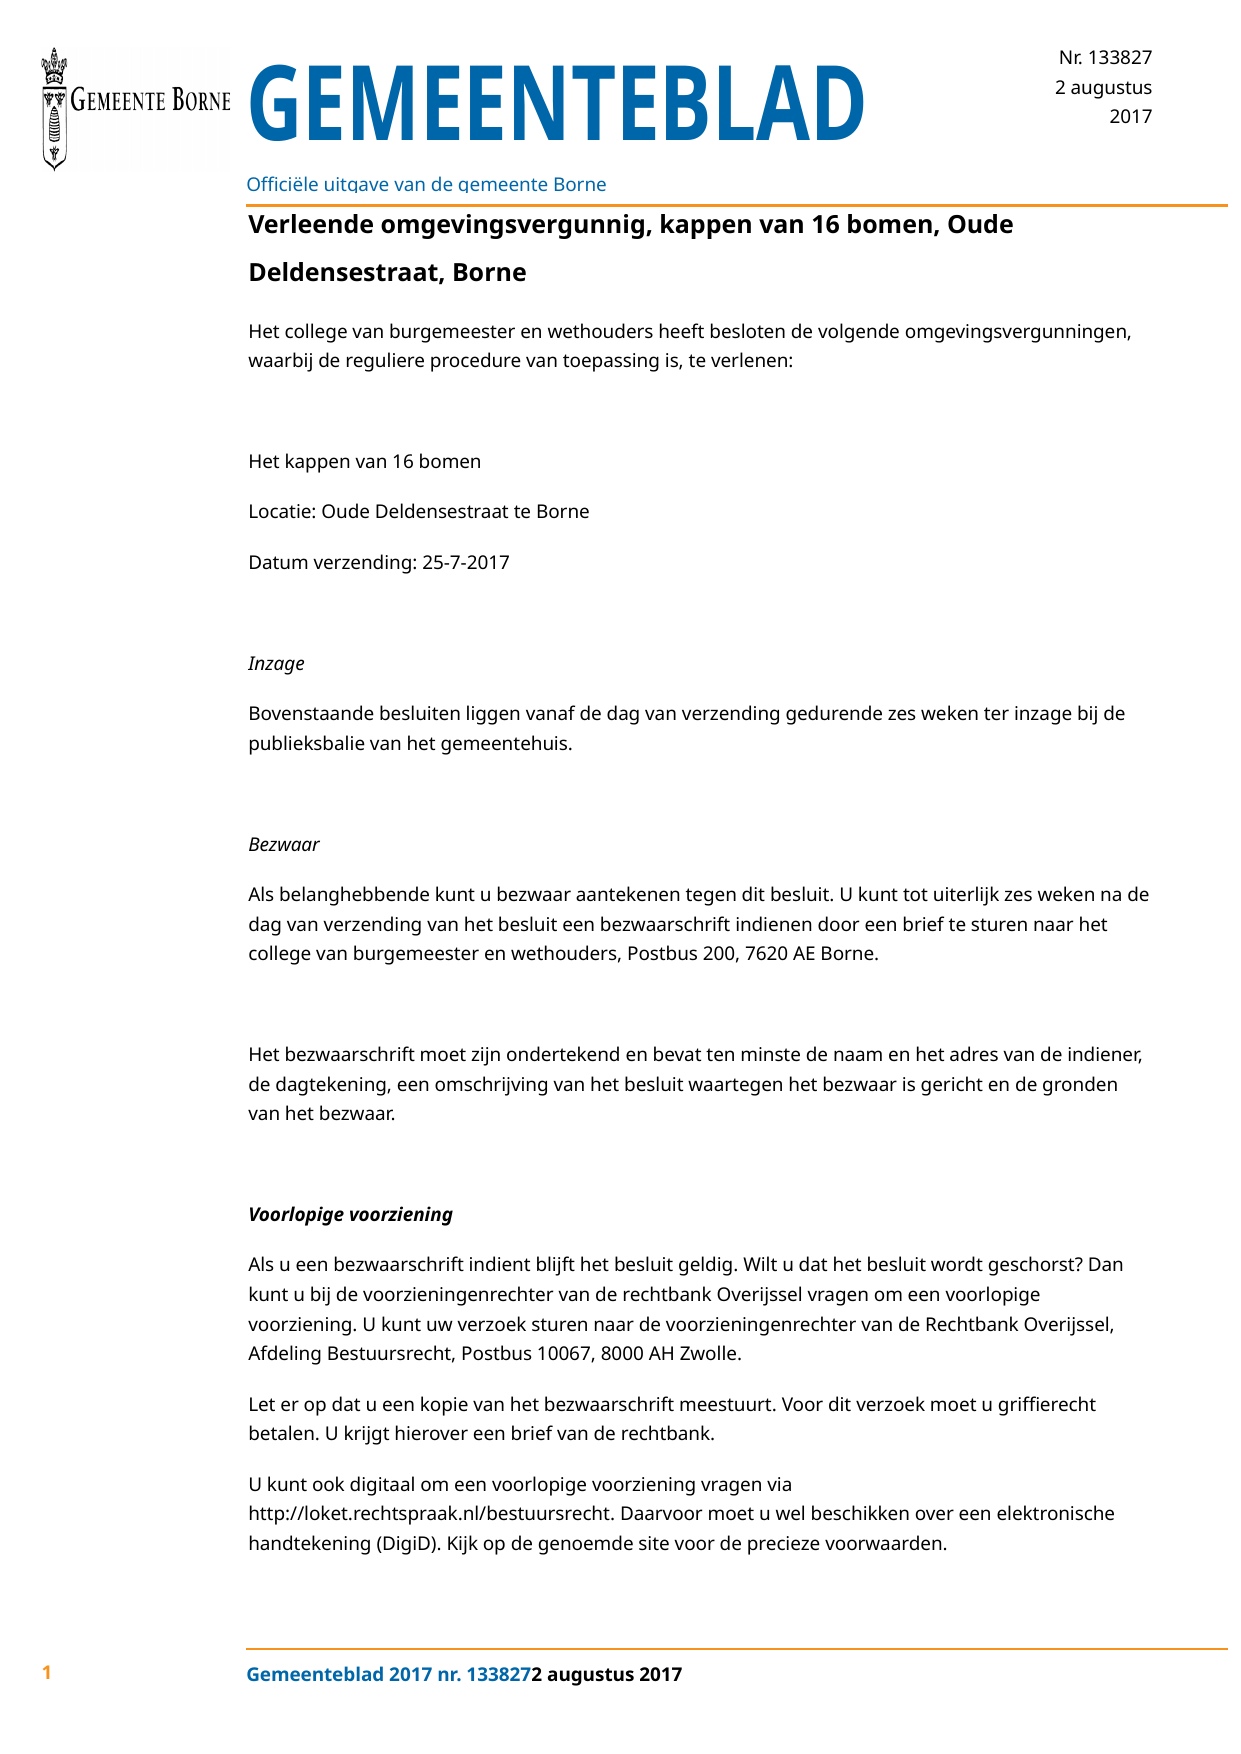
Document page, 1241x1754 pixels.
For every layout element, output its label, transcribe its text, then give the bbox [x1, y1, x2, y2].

text Verleende omgevingsvergunnig, kappen van 16 bomen, Oude Deldensestraat, Borne [248, 207, 1152, 288]
text Als belanghebbende kunt u bezwaar aantekenen tegen dit besluit. U kunt tot uiterlijk zes weken na de dag van verzending van het besluit een bezwaarschrift indienen door een brief te sturen naar het college van burgemeester en wethouders, Postbus 200, 7620 AE Borne. [248, 881, 1152, 966]
text Het bezwaarschrift moet zijn ondertekend en bevat ten minste de naam en het adres van de indiener, de dagtekening, een omschrijving van het besluit waartegen het bezwaar is gericht en de gronden van het bezwaar. [248, 1041, 1152, 1126]
text Het college van burgemeester en wethouders heeft besloten de volgende omgevingsvergunningen, waarbij de reguliere procedure van toepassing is, te verlenen: [248, 318, 1152, 373]
text Voorlopige voorziening [248, 1201, 1152, 1227]
picture [41, 47, 231, 172]
text Datum verzending: 25-7-2017 [248, 549, 1152, 575]
text Let er op dat u een kopie van het bezwaarschrift meestuurt. Voor dit verzoek moet u griffierecht betalen. U krijgt hierover een brief van de rechtbank. [248, 1391, 1152, 1446]
text Als u een bezwaarschrift indient blijft het besluit geldig. Wilt u dat het besluit wordt geschorst? Dan kunt u bij de voorzieningenrechter van de rechtbank Overijssel vragen om een voorlopige voorziening. U kunt uw verzoek sturen naar de voorzieningenrechter van de Rechtbank Overijssel, Afdeling Bestuursrecht, Postbus 10067, 8000 AH Zwolle. [248, 1252, 1152, 1366]
text Het kappen van 16 bomen [248, 448, 1152, 474]
text Bezwaar [248, 831, 1152, 857]
text Bovenstaande besluiten liggen vanaf de dag van verzending gedurende zes weken ter inzage bij de publieksbalie van het gemeentehuis. [248, 700, 1152, 756]
text Inzage [248, 650, 1152, 676]
text U kunt ook digitaal om een voorlopige voorziening vragen via http://loket.rechtspraak.nl/bestuursrecht. Daarvoor moet u wel beschikken over een elektronische handtekening (DigiD). Kijk op de genoemde site voor de precieze voorwaarden. [248, 1471, 1152, 1556]
text Locatie: Oude Deldensestraat te Borne [248, 499, 1152, 524]
